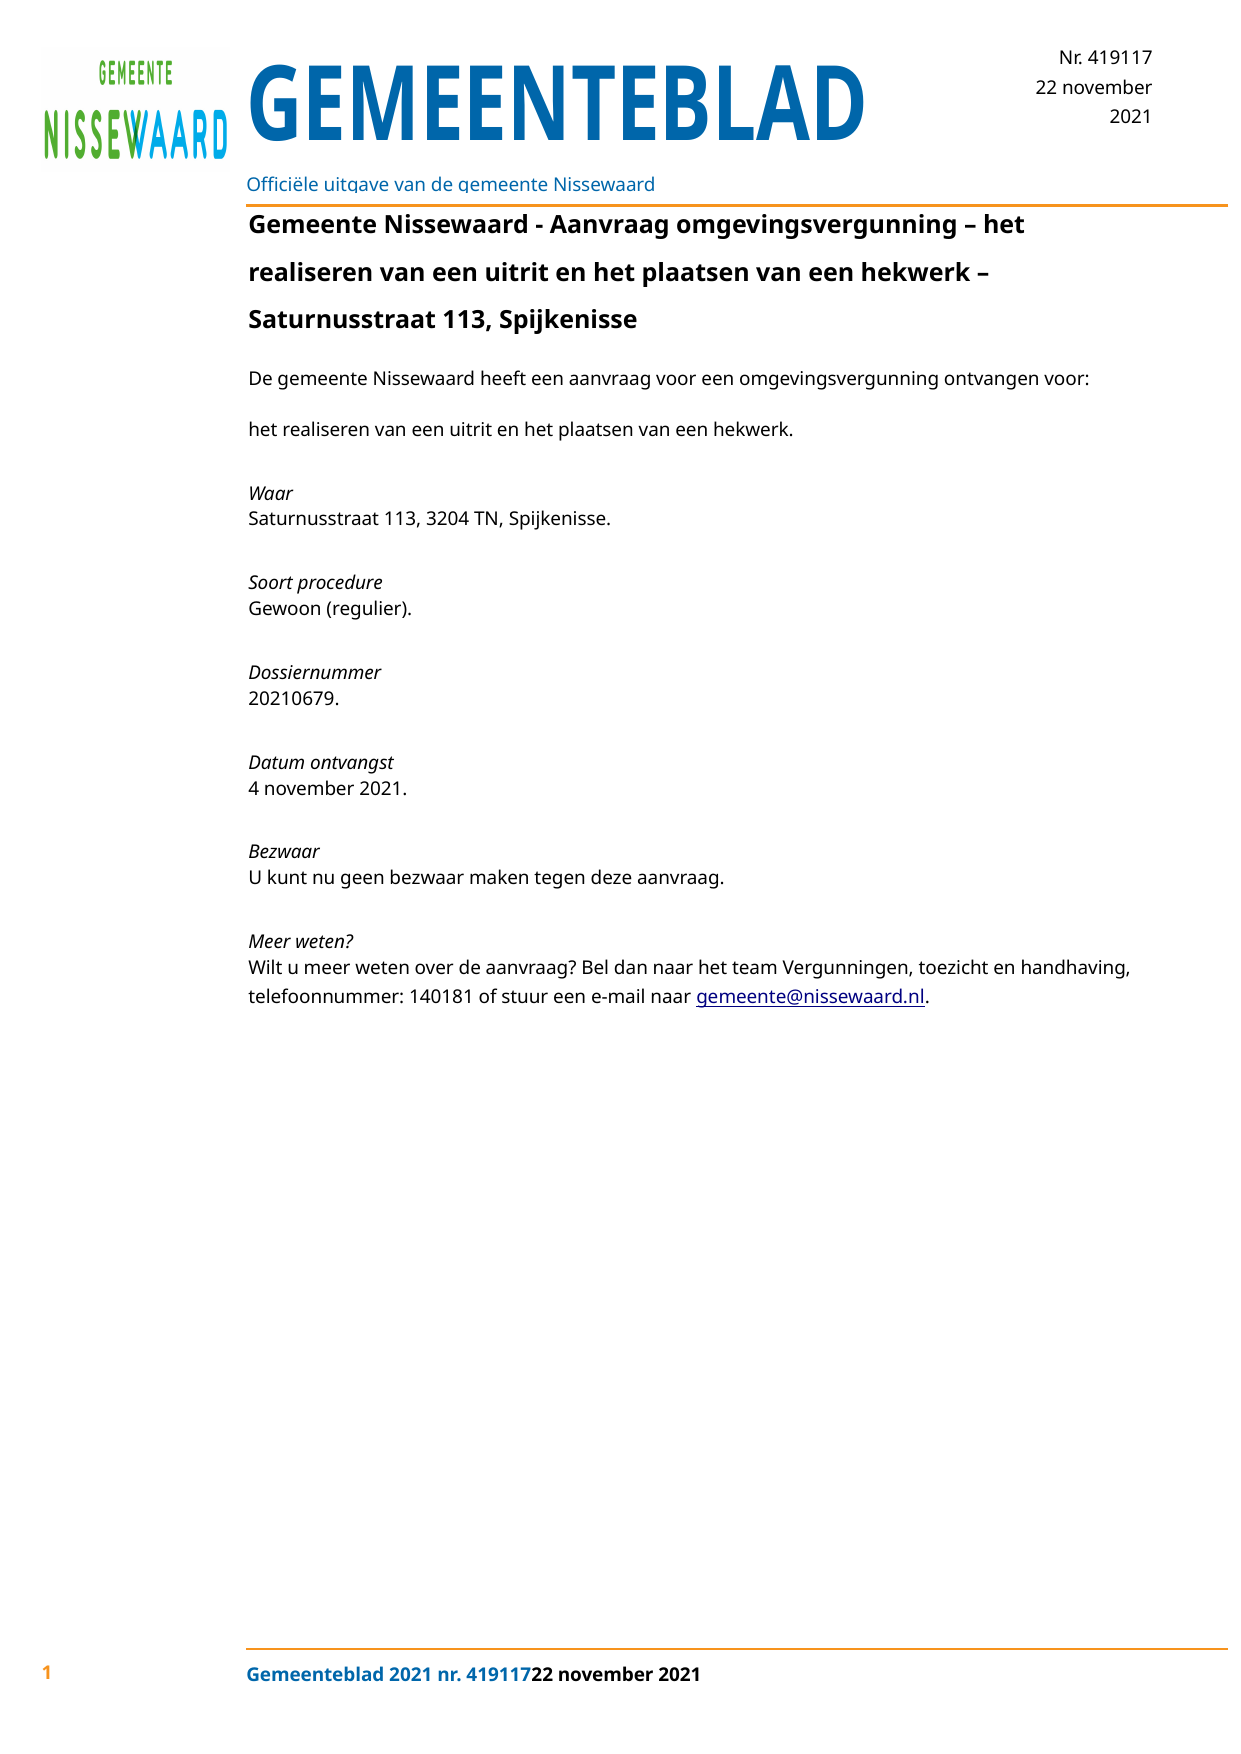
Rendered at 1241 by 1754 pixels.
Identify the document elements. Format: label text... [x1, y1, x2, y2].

text Gemeente Nissewaard - Aanvraag omgevingsvergunning – het realiseren van een uitrit en het plaatsen van een hekwerk – Saturnusstraat 113, Spijkenisse [248, 207, 1152, 336]
text Waar [248, 480, 1152, 506]
text Saturnusstraat 113, 3204 TN, Spijkenisse. [248, 506, 1152, 531]
text 4 november 2021. [248, 775, 1152, 800]
text het realiseren van een uitrit en het plaatsen van een hekwerk. [248, 416, 1152, 442]
text 20210679. [248, 685, 1152, 711]
text U kunt nu geen bezwaar maken tegen deze aanvraag. [248, 864, 1152, 890]
picture [41, 47, 231, 172]
text Soort procedure [248, 569, 1152, 595]
text Datum ontvangst [248, 749, 1152, 775]
text Wilt u meer weten over de aanvraag? Bel dan naar het team Vergunningen, toezicht en handhaving, telefoonnummer: 140181 of stuur een e-mail naar gemeente@nissewaard.nl. [248, 954, 1152, 1009]
text Bezwaar [248, 839, 1152, 864]
text Dossiernummer [248, 659, 1152, 685]
text Gewoon (regulier). [248, 595, 1152, 621]
text De gemeente Nissewaard heeft een aanvraag voor een omgevingsvergunning ontvangen voor: [248, 366, 1152, 391]
text Meer weten? [248, 928, 1152, 954]
